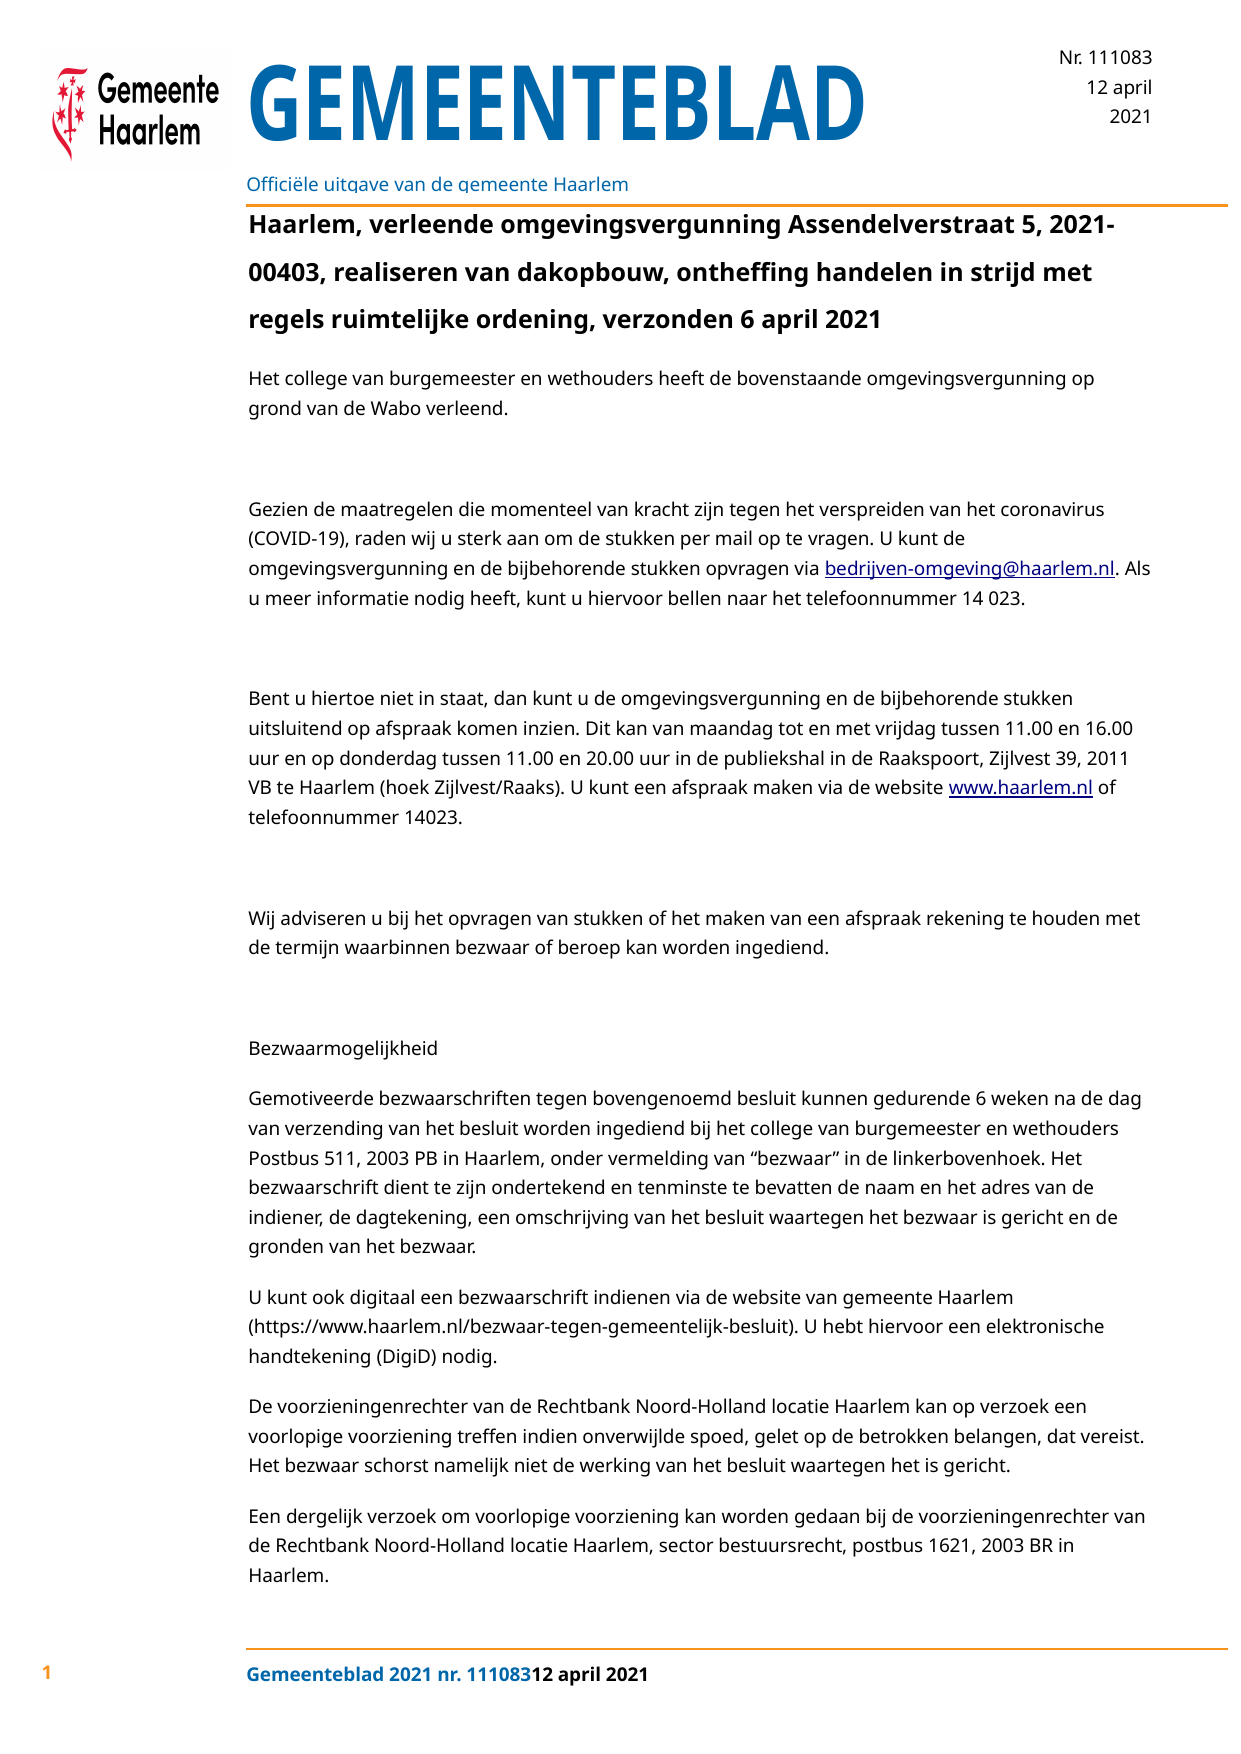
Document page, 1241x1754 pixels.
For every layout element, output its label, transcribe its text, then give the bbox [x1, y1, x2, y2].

text Wij adviseren u bij het opvragen van stukken of het maken van een afspraak rekening te houden met de termijn waarbinnen bezwaar of beroep kan worden ingediend. [248, 905, 1152, 960]
text De voorzieningenrechter van de Rechtbank Noord-Holland locatie Haarlem kan op verzoek een voorlopige voorziening treffen indien onverwijlde spoed, gelet op de betrokken belangen, dat vereist. Het bezwaar schorst namelijk niet de werking van het besluit waartegen het is gericht. [248, 1393, 1152, 1478]
text Haarlem, verleende omgevingsvergunning Assendelverstraat 5, 2021-00403, realiseren van dakopbouw, ontheffing handelen in strijd met regels ruimtelijke ordening, verzonden 6 april 2021 [248, 207, 1152, 336]
picture [41, 47, 231, 172]
text U kunt ook digitaal een bezwaarschrift indienen via de website van gemeente Haarlem (https://www.haarlem.nl/bezwaar-tegen-gemeentelijk-besluit). U hebt hiervoor een elektronische handtekening (DigiD) nodig. [248, 1284, 1152, 1369]
text Bent u hiertoe niet in staat, dan kunt u de omgevingsvergunning en de bijbehorende stukken uitsluitend op afspraak komen inzien. Dit kan van maandag tot en met vrijdag tussen 11.00 en 16.00 uur en op donderdag tussen 11.00 en 20.00 uur in de publiekshal in de Raakspoort, Zijlvest 39, 2011 VB te Haarlem (hoek Zijlvest/Raaks). U kunt een afspraak maken via de website www.haarlem.nl of telefoonnummer 14023. [248, 686, 1152, 829]
text Bezwaarmogelijkheid [248, 1035, 1152, 1061]
text Gezien de maatregelen die momenteel van kracht zijn tegen het verspreiden van het coronavirus (COVID-19), raden wij u sterk aan om de stukken per mail op te vragen. U kunt de omgevingsvergunning en de bijbehorende stukken opvragen via bedrijven-omgeving@haarlem.nl. Als u meer informatie nodig heeft, kunt u hiervoor bellen naar het telefoonnummer 14 023. [248, 496, 1152, 610]
text Gemotiveerde bezwaarschriften tegen bovengenoemd besluit kunnen gedurende 6 weken na de dag van verzending van het besluit worden ingediend bij het college van burgemeester en wethouders Postbus 511, 2003 PB in Haarlem, onder vermelding van “bezwaar” in de linkerbovenhoek. Het bezwaarschrift dient te zijn ondertekend en tenminste te bevatten de naam en het adres van de indiener, de dagtekening, een omschrijving van het besluit waartegen het bezwaar is gericht en de gronden van het bezwaar. [248, 1086, 1152, 1259]
text Het college van burgemeester en wethouders heeft de bovenstaande omgevingsvergunning op grond van de Wabo verleend. [248, 366, 1152, 421]
text Een dergelijk verzoek om voorlopige voorziening kan worden gedaan bij de voorzieningenrechter van de Rechtbank Noord-Holland locatie Haarlem, sector bestuursrecht, postbus 1621, 2003 BR in Haarlem. [248, 1503, 1152, 1588]
